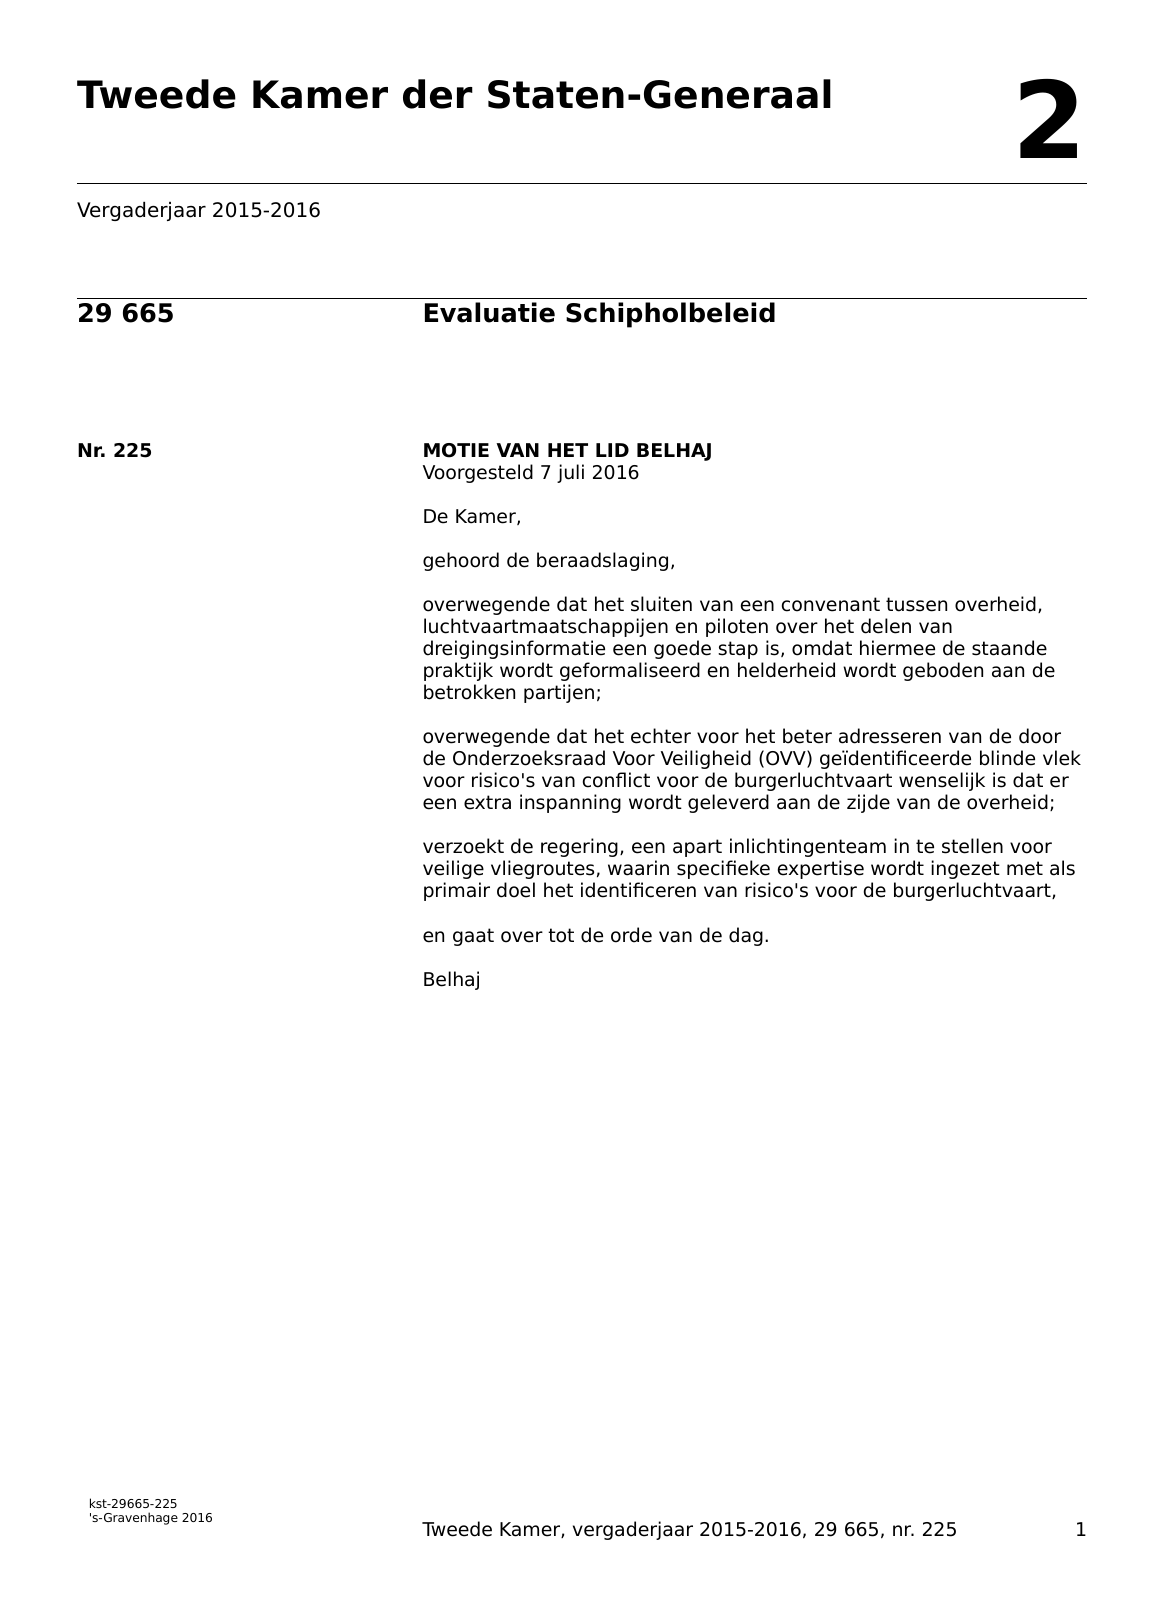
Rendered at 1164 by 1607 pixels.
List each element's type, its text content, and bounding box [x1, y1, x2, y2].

text en gaat over tot de orde van de dag. [422, 924, 1087, 946]
text Belhaj [422, 969, 1087, 991]
table_header Tweede Kamer der Staten-Generaal [77, 59, 886, 183]
table_cell Vergaderjaar 2015-2016 [77, 184, 1087, 298]
text gehoord de beraadslaging, [422, 550, 1087, 572]
text kst-29665-225 [88, 1497, 323, 1511]
text Voorgesteld 7 juli 2016 [422, 462, 1087, 484]
table_header 2 [886, 59, 1087, 183]
subtitle 29 665 Evaluatie Schipholbeleid [77, 299, 1087, 329]
text verzoekt de regering, een apart inlichtingenteam in te stellen voor veilige vliegroutes, waarin specifieke expertise wordt ingezet met als primair doel het identificeren van risico's voor de burgerluchtvaart, [422, 836, 1087, 902]
text De Kamer, [422, 506, 1087, 528]
subtitle Nr. 225 MOTIE VAN HET LID BELHAJ [77, 440, 1087, 462]
text overwegende dat het echter voor het beter adresseren van de door de Onderzoeksraad Voor Veiligheid (OVV) geïdentificeerde blinde vlek voor risico's van conflict voor de burgerluchtvaart wenselijk is dat er een extra inspanning wordt geleverd aan de zijde van de overheid; [422, 726, 1087, 814]
text 's-Gravenhage 2016 [88, 1511, 323, 1525]
text overwegende dat het sluiten van een convenant tussen overheid, luchtvaartmaatschappijen en piloten over het delen van dreigingsinformatie een goede stap is, omdat hiermee de staande praktijk wordt geformaliseerd en helderheid wordt geboden aan de betrokken partijen; [422, 594, 1087, 704]
